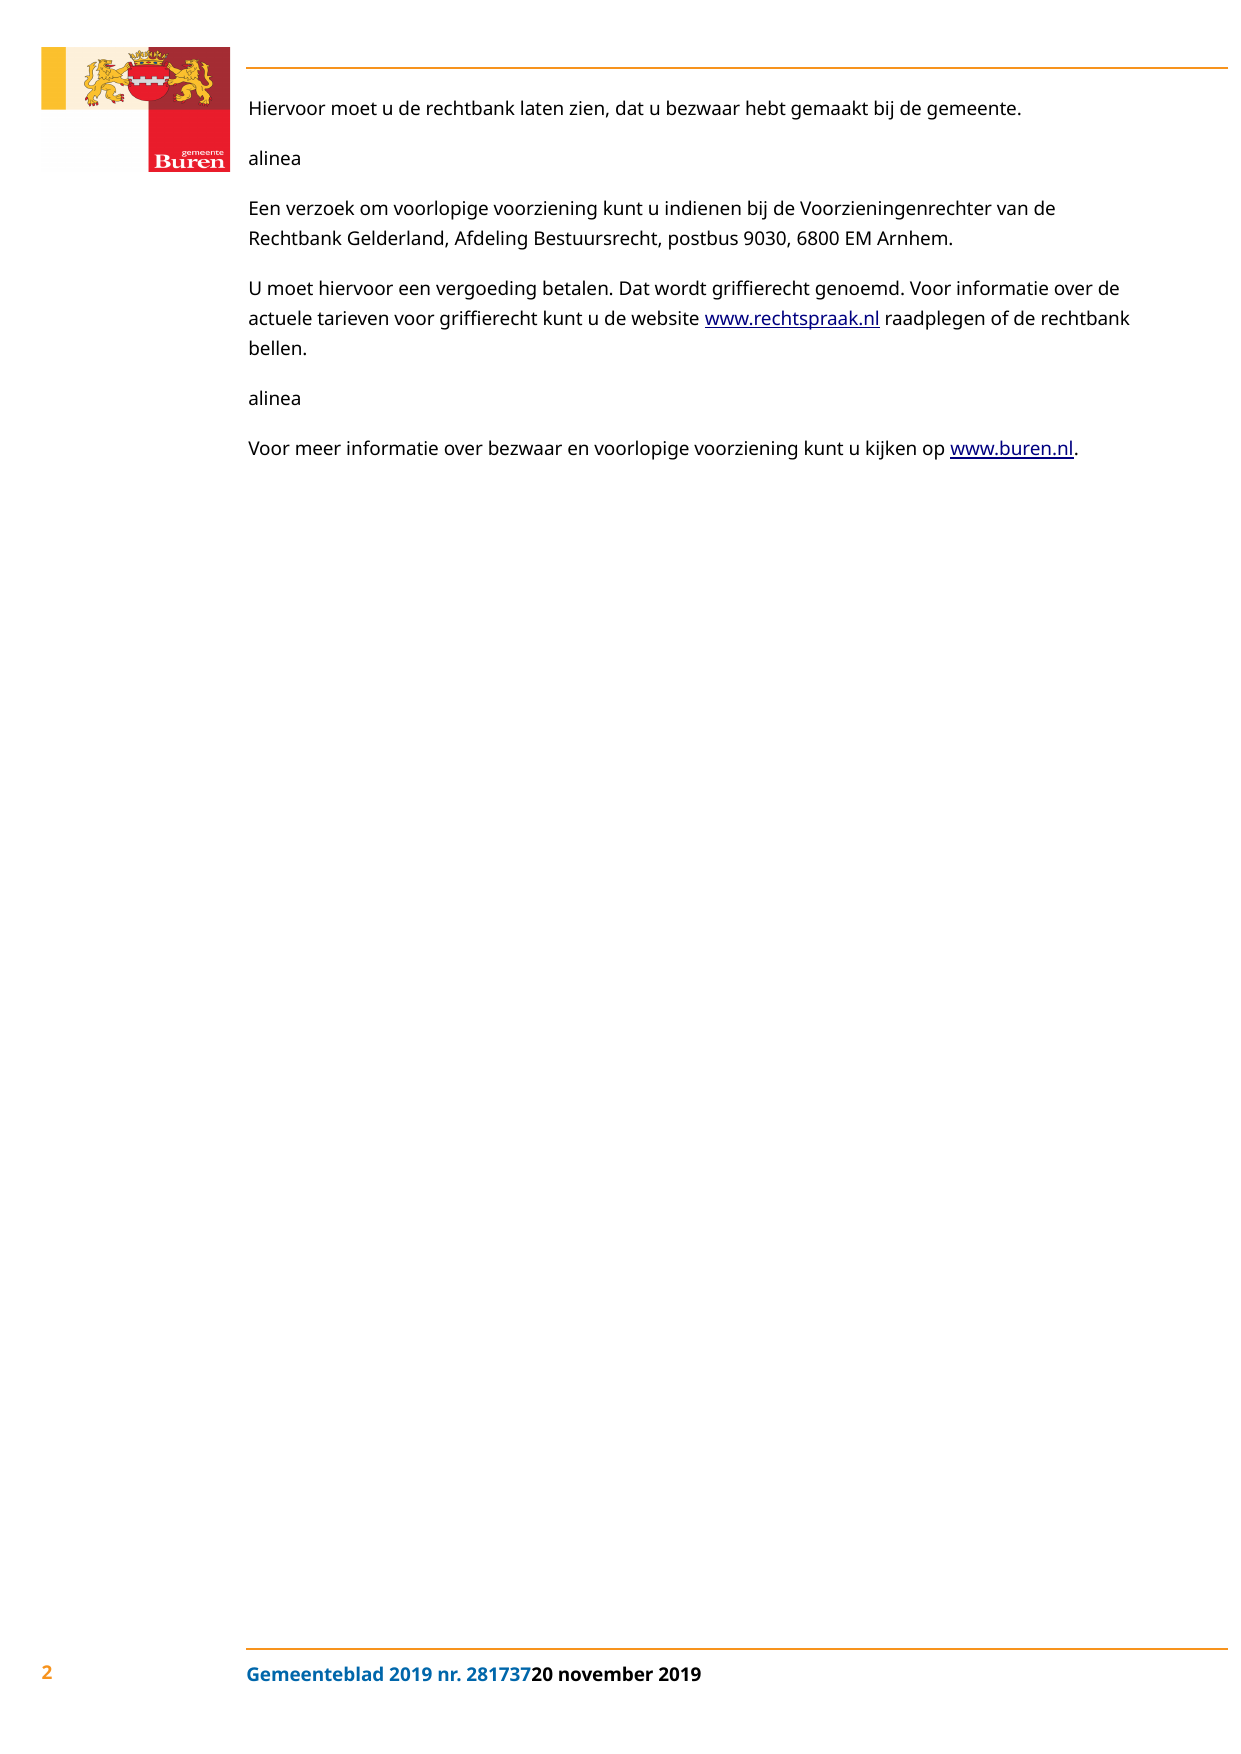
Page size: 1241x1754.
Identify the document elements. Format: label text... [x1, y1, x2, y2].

text Voor meer informatie over bezwaar en voorlopige voorziening kunt u kijken op www.buren.nl. [248, 436, 1152, 461]
text alinea­ [248, 145, 1152, 171]
text alinea­ [248, 385, 1152, 411]
picture [41, 47, 231, 172]
text U moet hiervoor een vergoeding betalen. Dat wordt griffierecht genoemd. Voor informatie over de actuele tarieven voor griffierecht kunt u de website www.rechtspraak.nl raadplegen of de rechtbank bellen. [248, 276, 1152, 361]
text Hiervoor moet u de rechtbank laten zien, dat u bezwaar hebt gemaakt bij de gemeente. [248, 95, 1152, 121]
text Een verzoek om voorlopige voorziening kunt u indienen bij de Voorzieningenrechter van de Rechtbank Gelderland, Afdeling Bestuursrecht, postbus 9030, 6800 EM Arnhem. [248, 196, 1152, 251]
